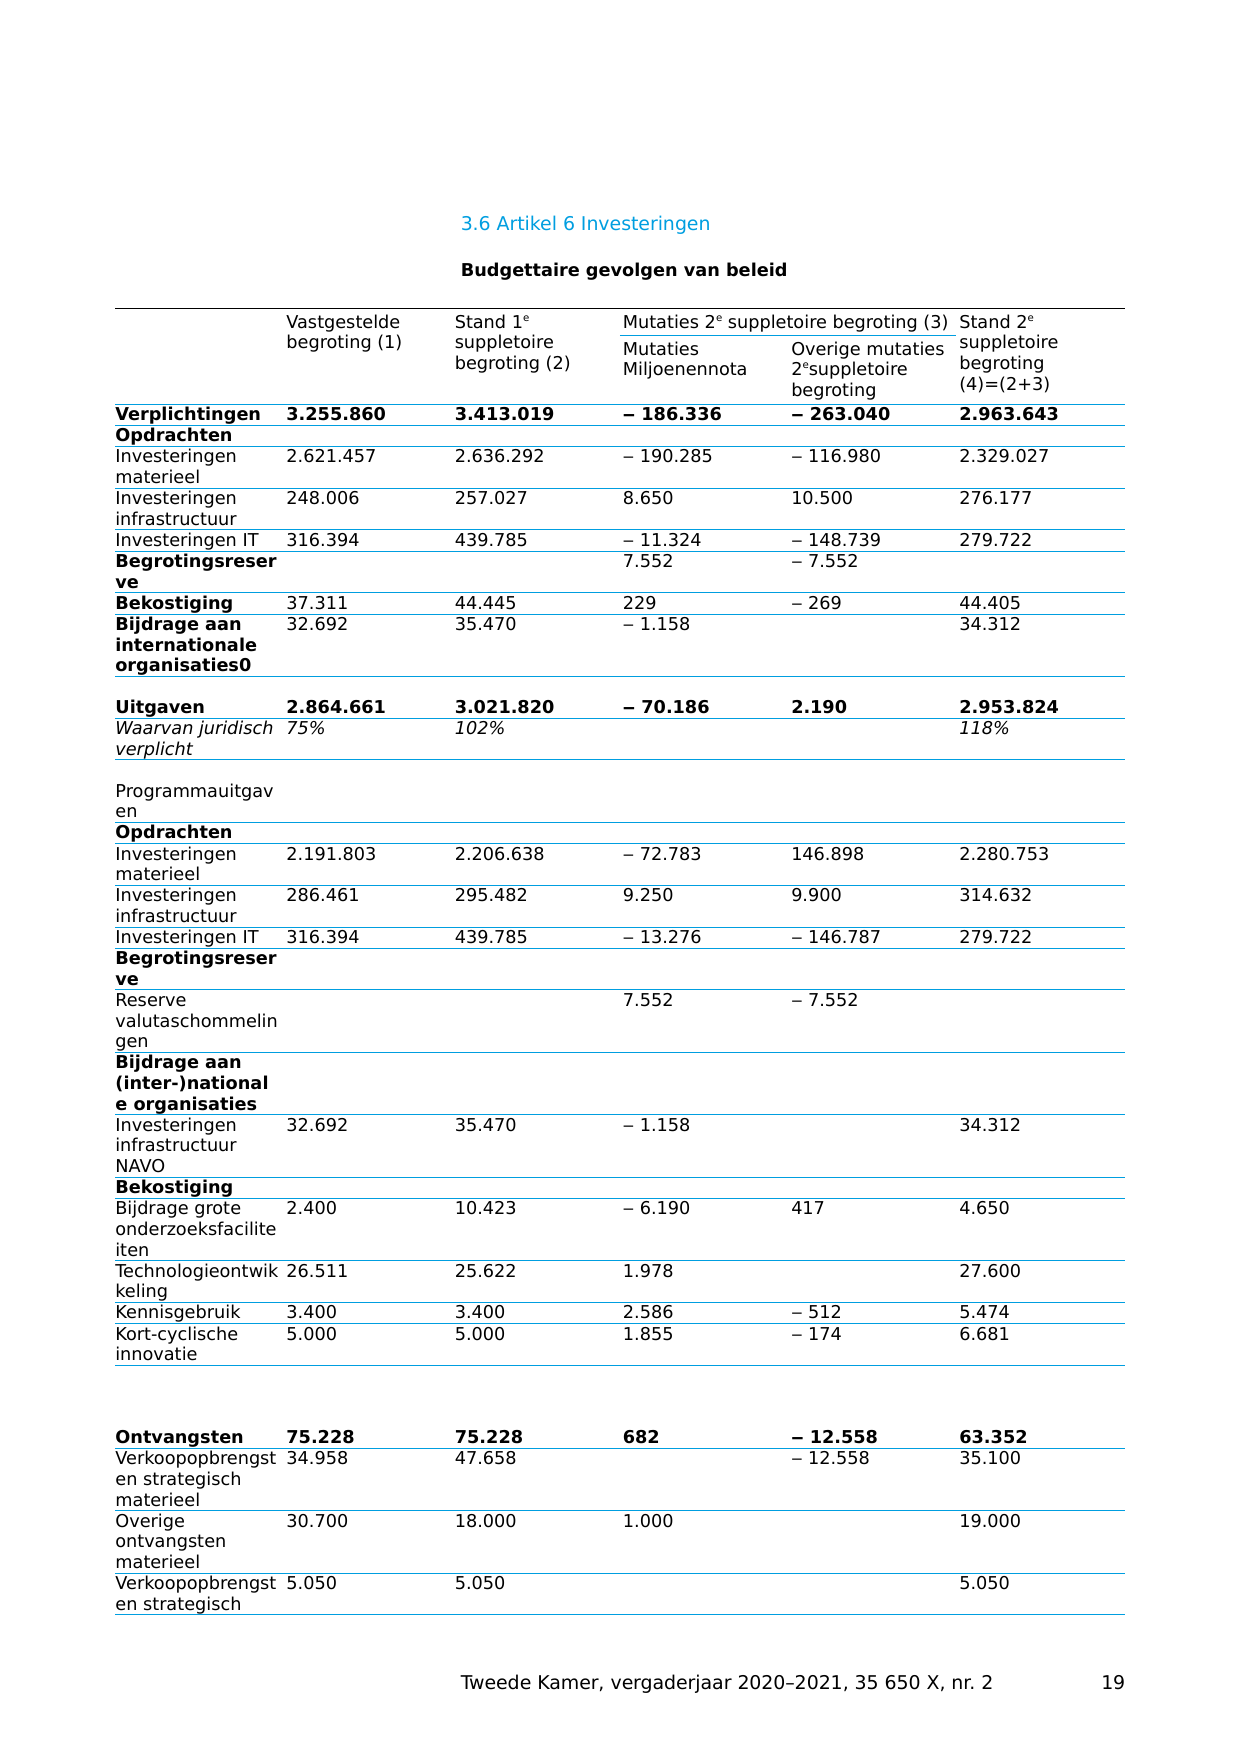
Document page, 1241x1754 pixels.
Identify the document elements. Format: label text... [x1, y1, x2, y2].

table_cell ‒ 1.158 [620, 615, 788, 676]
table_cell Investeringen IT [115, 928, 283, 948]
table_cell [452, 823, 620, 843]
table_cell [620, 1449, 788, 1510]
table_cell 37.311 [283, 593, 452, 613]
table_cell [788, 1407, 956, 1427]
table_cell [788, 677, 956, 697]
table_cell [956, 1386, 1125, 1407]
table_cell Investeringen infrastructuur [115, 886, 283, 926]
table_cell Programmauitgaven [115, 781, 283, 822]
table_cell 1.855 [620, 1324, 788, 1365]
table_cell 2.621.457 [283, 447, 452, 488]
table_cell [452, 1366, 620, 1386]
table_cell 34.312 [956, 1115, 1125, 1177]
table_cell [283, 781, 452, 822]
table_cell 10.500 [788, 489, 956, 529]
table_cell 2.280.753 [956, 844, 1125, 885]
table_cell [788, 1261, 956, 1302]
table_cell 5.050 [452, 1574, 620, 1614]
table_cell Opdrachten [115, 426, 283, 446]
table_cell Bekostiging [115, 593, 283, 613]
table_cell 682 [620, 1427, 788, 1448]
table_cell Investeringen infrastructuur NAVO [115, 1115, 283, 1177]
table_cell [115, 1366, 283, 1386]
table_cell 5.050 [283, 1574, 452, 1614]
table_cell [620, 1053, 788, 1114]
table_cell 2.586 [620, 1303, 788, 1323]
table_cell ‒ 269 [788, 593, 956, 613]
table_cell 30.700 [283, 1511, 452, 1573]
table_cell 47.658 [452, 1449, 620, 1510]
table_cell Ontvangsten [115, 1427, 283, 1448]
table_cell Investeringen infrastructuur [115, 489, 283, 529]
text Budgettaire gevolgen van beleid [461, 258, 1125, 281]
table_cell [620, 1366, 788, 1386]
table_cell Verkoopopbrengsten strategisch [115, 1574, 283, 1614]
table_cell [788, 1511, 956, 1573]
table_cell Stand 2e suppletoire begroting (4)=(2+3) [956, 309, 1125, 403]
table_cell ‒ 72.783 [620, 844, 788, 885]
table_cell [788, 1115, 956, 1177]
table_cell [452, 1386, 620, 1407]
table_cell 279.722 [956, 928, 1125, 948]
table_cell ‒ 7.552 [788, 990, 956, 1052]
table_cell 18.000 [452, 1511, 620, 1573]
table_cell 4.650 [956, 1199, 1125, 1260]
table_cell Bekostiging [115, 1178, 283, 1198]
table_cell 27.600 [956, 1261, 1125, 1302]
table_cell Bijdrage aan (inter-)nationale organisaties [115, 1053, 283, 1114]
table_cell [788, 1386, 956, 1407]
table_cell [620, 1574, 788, 1614]
table_cell [283, 1178, 452, 1198]
table_cell 34.312 [956, 615, 1125, 676]
table_cell [956, 677, 1125, 697]
table_cell ‒ 148.739 [788, 530, 956, 551]
table_cell ‒ 7.552 [788, 552, 956, 592]
table_cell [620, 949, 788, 989]
table_cell ‒ 146.787 [788, 928, 956, 948]
table_cell ‒ 13.276 [620, 928, 788, 948]
table_cell [452, 949, 620, 989]
table_cell 19.000 [956, 1511, 1125, 1573]
table_cell 229 [620, 593, 788, 613]
table_cell Kort-cyclische innovatie [115, 1324, 283, 1365]
table_cell ‒ 1.158 [620, 1115, 788, 1177]
table_cell ‒ 512 [788, 1303, 956, 1323]
table_cell 7.552 [620, 990, 788, 1052]
table_cell [620, 781, 788, 822]
table_cell [788, 426, 956, 446]
table_cell [956, 990, 1125, 1052]
table_cell [788, 823, 956, 843]
table_cell Overige ontvangsten materieel [115, 1511, 283, 1573]
table_cell [283, 552, 452, 592]
table_cell 26.511 [283, 1261, 452, 1302]
table_cell 75.228 [283, 1427, 452, 1448]
table_cell Vastgestelde begroting (1) [283, 309, 452, 403]
table_cell Mutaties 2e suppletoire begroting (3) [620, 309, 956, 335]
table_cell 417 [788, 1199, 956, 1260]
table_cell 146.898 [788, 844, 956, 885]
table_cell [283, 426, 452, 446]
table_cell Opdrachten [115, 823, 283, 843]
table_cell 44.445 [452, 593, 620, 613]
table_cell 3.255.860 [283, 405, 452, 425]
table_cell 2.191.803 [283, 844, 452, 885]
table_cell 34.958 [283, 1449, 452, 1510]
table_cell 75% [283, 719, 452, 759]
table_cell [115, 760, 283, 781]
table_cell 257.027 [452, 489, 620, 529]
table_cell 1.000 [620, 1511, 788, 1573]
table_cell Begrotingsreserve [115, 949, 283, 989]
table_cell [788, 1053, 956, 1114]
table_header Tabel 11 Budgettaire gevolgen van beleid artikel 6 Investeringen (bedragen x € 1.000) [115, 283, 1125, 308]
table_cell Investeringen materieel [115, 844, 283, 885]
table_cell Investeringen materieel [115, 447, 283, 488]
table_cell 279.722 [956, 530, 1125, 551]
table_cell 35.470 [452, 1115, 620, 1177]
table_cell [620, 426, 788, 446]
table_cell 3.400 [283, 1303, 452, 1323]
table_cell 439.785 [452, 530, 620, 551]
table_cell 32.692 [283, 615, 452, 676]
table_cell [283, 760, 452, 781]
table_cell Overige mutaties 2esuppletoire begroting [788, 336, 956, 403]
table_cell 7.552 [620, 552, 788, 592]
table_cell 32.692 [283, 1115, 452, 1177]
table_cell Verkoopopbrengsten strategisch materieel [115, 1449, 283, 1510]
table_cell [452, 990, 620, 1052]
table_cell ‒ 186.336 [620, 405, 788, 425]
table_cell ‒ 263.040 [788, 405, 956, 425]
table_cell ‒ 116.980 [788, 447, 956, 488]
table_cell [283, 949, 452, 989]
table_cell Begrotingsreserve [115, 552, 283, 592]
table_cell 5.474 [956, 1303, 1125, 1323]
table_cell 314.632 [956, 886, 1125, 926]
table_cell [283, 1366, 452, 1386]
table_cell 9.250 [620, 886, 788, 926]
table_cell ‒ 11.324 [620, 530, 788, 551]
table_cell Waarvan juridisch verplicht [115, 719, 283, 759]
table_cell ‒ 174 [788, 1324, 956, 1365]
table_cell 5.000 [283, 1324, 452, 1365]
table_cell [788, 781, 956, 822]
table_cell [452, 1178, 620, 1198]
table_cell ‒ 70.186 [620, 697, 788, 718]
table_cell Verplichtingen [115, 405, 283, 425]
table_cell 8.650 [620, 489, 788, 529]
table_cell [620, 677, 788, 697]
table_cell [788, 760, 956, 781]
table_cell [620, 719, 788, 759]
table_cell Stand 1e suppletoire begroting (2) [452, 309, 620, 403]
table_cell [452, 1407, 620, 1427]
table_cell 3.400 [452, 1303, 620, 1323]
table_cell 2.963.643 [956, 405, 1125, 425]
table_cell 3.021.820 [452, 697, 620, 718]
table_cell [283, 1053, 452, 1114]
table_cell Technologieontwikkeling [115, 1261, 283, 1302]
table_cell Investeringen IT [115, 530, 283, 551]
table_cell 2.190 [788, 697, 956, 718]
table_cell 2.206.638 [452, 844, 620, 885]
table_cell [956, 552, 1125, 592]
table_cell [115, 1407, 283, 1427]
table_cell 25.622 [452, 1261, 620, 1302]
table_cell [620, 1386, 788, 1407]
table_cell 2.329.027 [956, 447, 1125, 488]
table_cell 316.394 [283, 928, 452, 948]
table_cell [956, 1407, 1125, 1427]
table_cell [620, 760, 788, 781]
table_cell [452, 1053, 620, 1114]
table_cell [956, 426, 1125, 446]
table_cell 2.953.824 [956, 697, 1125, 718]
table_cell [115, 677, 283, 697]
table_cell [283, 823, 452, 843]
table_cell [115, 309, 283, 403]
table_cell [283, 990, 452, 1052]
table_cell 9.900 [788, 886, 956, 926]
table_cell Mutaties Miljoenennota [620, 336, 788, 403]
table_cell 295.482 [452, 886, 620, 926]
table_cell 10.423 [452, 1199, 620, 1260]
table_cell 6.681 [956, 1324, 1125, 1365]
table_cell [620, 1178, 788, 1198]
table_cell 75.228 [452, 1427, 620, 1448]
table_cell [788, 949, 956, 989]
table_cell [452, 677, 620, 697]
table_cell 316.394 [283, 530, 452, 551]
table_cell 63.352 [956, 1427, 1125, 1448]
table_cell 35.100 [956, 1449, 1125, 1510]
table_cell Bijdrage aan internationale organisaties0 [115, 615, 283, 676]
table_cell [452, 426, 620, 446]
table_cell [956, 1366, 1125, 1386]
table_cell [620, 1407, 788, 1427]
table_cell [283, 1386, 452, 1407]
table_cell [452, 760, 620, 781]
table_cell 35.470 [452, 615, 620, 676]
table_cell ‒ 12.558 [788, 1427, 956, 1448]
table_cell ‒ 12.558 [788, 1449, 956, 1510]
table_cell [788, 1574, 956, 1614]
table_cell 286.461 [283, 886, 452, 926]
table_cell 3.413.019 [452, 405, 620, 425]
table_cell 2.636.292 [452, 447, 620, 488]
table_cell 102% [452, 719, 620, 759]
table_cell 118% [956, 719, 1125, 759]
table_cell [452, 781, 620, 822]
table_cell [956, 1178, 1125, 1198]
table_cell [788, 615, 956, 676]
table_cell [956, 823, 1125, 843]
table_cell [956, 781, 1125, 822]
table_cell Kennisgebruik [115, 1303, 283, 1323]
table_cell Uitgaven [115, 697, 283, 718]
table_cell 439.785 [452, 928, 620, 948]
title 3.6 Artikel 6 Investeringen [461, 213, 1125, 235]
table_cell [452, 552, 620, 592]
table_cell [115, 1386, 283, 1407]
table_cell 2.864.661 [283, 697, 452, 718]
table_cell [620, 823, 788, 843]
table_cell ‒ 190.285 [620, 447, 788, 488]
table_cell [283, 1407, 452, 1427]
table_cell 44.405 [956, 593, 1125, 613]
table_cell [788, 719, 956, 759]
table_cell [956, 1053, 1125, 1114]
table_cell Reserve valutaschommelingen [115, 990, 283, 1052]
table_cell 2.400 [283, 1199, 452, 1260]
table_cell [788, 1178, 956, 1198]
table_cell 5.050 [956, 1574, 1125, 1614]
table_cell 1.978 [620, 1261, 788, 1302]
table_cell [956, 760, 1125, 781]
table_cell ‒ 6.190 [620, 1199, 788, 1260]
table_cell [788, 1366, 956, 1386]
table_cell 5.000 [452, 1324, 620, 1365]
table_cell 276.177 [956, 489, 1125, 529]
table_cell [956, 949, 1125, 989]
table_cell Bijdrage grote onderzoeksfaciliteiten [115, 1199, 283, 1260]
table_cell 248.006 [283, 489, 452, 529]
table_cell [283, 677, 452, 697]
